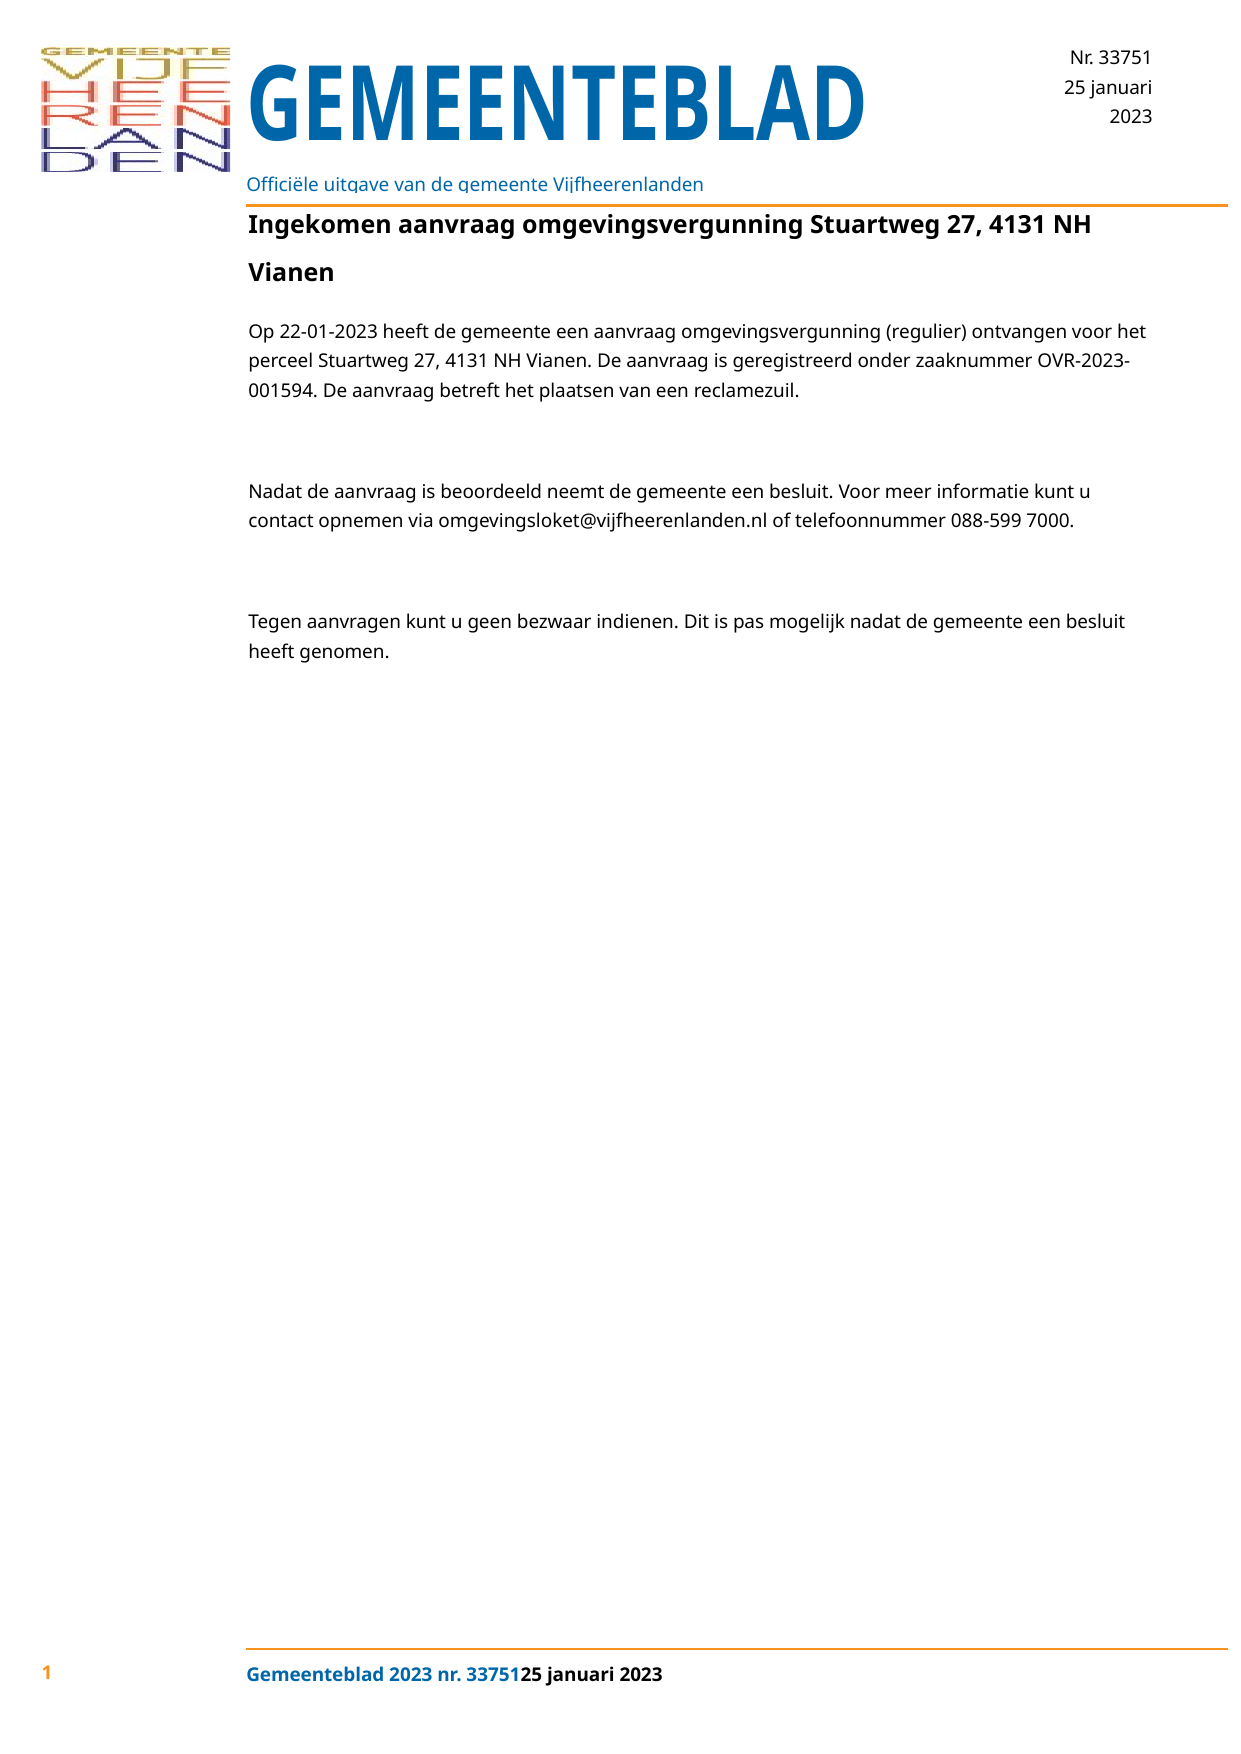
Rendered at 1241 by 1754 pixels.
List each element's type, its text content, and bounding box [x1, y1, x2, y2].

text Tegen aanvragen kunt u geen bezwaar indienen. Dit is pas mogelijk nadat de gemeente een besluit heeft genomen. [248, 608, 1152, 664]
text Ingekomen aanvraag omgevingsvergunning Stuartweg 27, 4131 NH Vianen [248, 207, 1152, 288]
picture [41, 47, 231, 172]
text Nadat de aanvraag is beoordeeld neemt de gemeente een besluit. Voor meer informatie kunt u contact opnemen via omgevingsloket@vijfheerenlanden.nl of telefoonnummer 088-599 7000. [248, 478, 1152, 533]
text Op 22-01-2023 heeft de gemeente een aanvraag omgevingsvergunning (regulier) ontvangen voor het perceel Stuartweg 27, 4131 NH Vianen. De aanvraag is geregistreerd onder zaaknummer OVR-2023-001594. De aanvraag betreft het plaatsen van een reclamezuil. [248, 318, 1152, 403]
